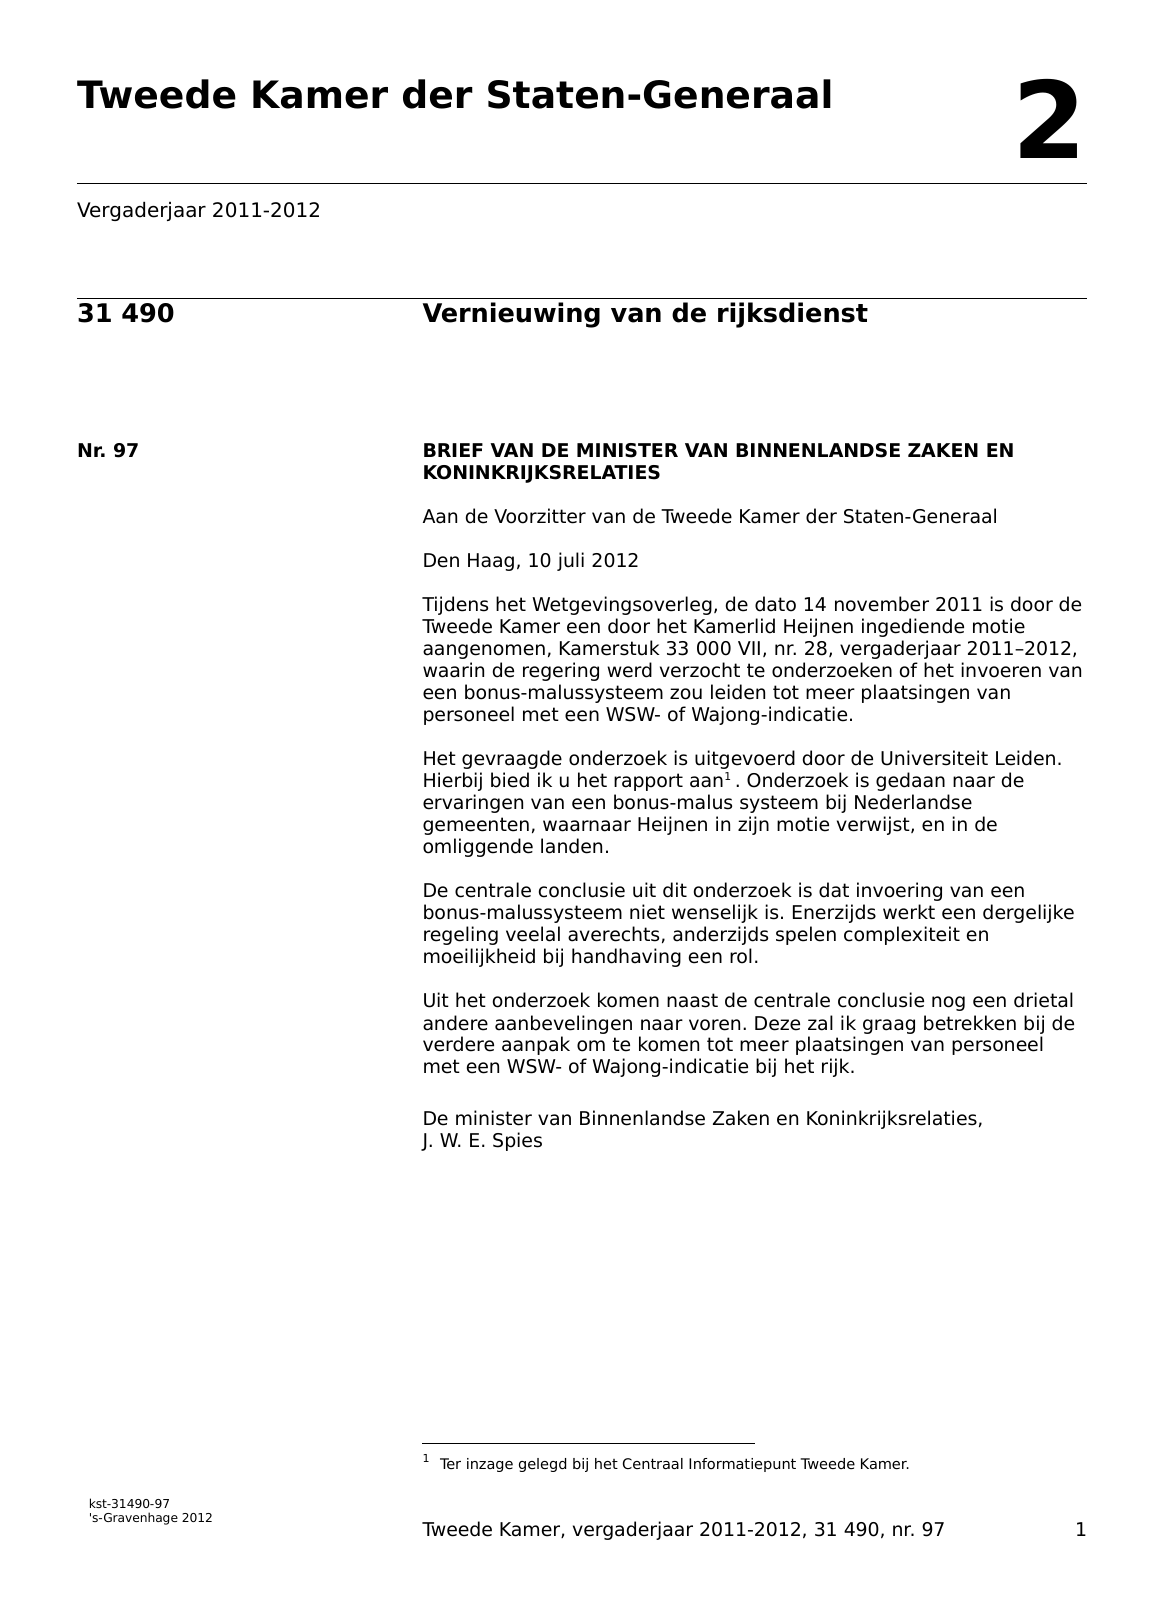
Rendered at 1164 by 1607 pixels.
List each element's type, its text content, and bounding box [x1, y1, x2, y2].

text Uit het onderzoek komen naast de centrale conclusie nog een drietal andere aanbevelingen naar voren. Deze zal ik graag betrekken bij de verdere aanpak om te komen tot meer plaatsingen van personeel met een WSW- of Wajong-indicatie bij het rijk. [422, 990, 1087, 1078]
text Tijdens het Wetgevingsoverleg, de dato 14 november 2011 is door de Tweede Kamer een door het Kamerlid Heijnen ingediende motie aangenomen, Kamerstuk 33 000 VII, nr. 28, vergaderjaar 2011–2012, waarin de regering werd verzocht te onderzoeken of het invoeren van een bonus-malussysteem zou leiden tot meer plaatsingen van personeel met een WSW- of Wajong-indicatie. [422, 594, 1087, 726]
table_header Tweede Kamer der Staten-Generaal [77, 59, 886, 183]
text De minister van Binnenlandse Zaken en Koninkrijksrelaties, J. W. E. Spies [422, 1108, 1087, 1152]
subtitle 31 490 Vernieuwing van de rijksdienst [77, 299, 1087, 329]
text Ter inzage gelegd bij het Centraal Informatiepunt Tweede Kamer. [422, 1452, 1087, 1474]
text kst-31490-97 [88, 1497, 323, 1511]
subtitle Nr. 97 BRIEF VAN DE MINISTER VAN BINNENLANDSE ZAKEN EN KONINKRIJKSRELATIES [77, 440, 1087, 484]
text De centrale conclusie uit dit onderzoek is dat invoering van een bonus-malussysteem niet wenselijk is. Enerzijds werkt een dergelijke regeling veelal averechts, anderzijds spelen complexiteit en moeilijkheid bij handhaving een rol. [422, 880, 1087, 968]
text 's-Gravenhage 2012 [88, 1511, 323, 1525]
table_header 2 [886, 59, 1087, 183]
text Den Haag, 10 juli 2012 [422, 550, 1087, 572]
text Aan de Voorzitter van de Tweede Kamer der Staten-Generaal [422, 506, 1087, 528]
text Het gevraagde onderzoek is uitgevoerd door de Universiteit Leiden. Hierbij bied ik u het rapport aan. Onderzoek is gedaan naar de ervaringen van een bonus-malus systeem bij Nederlandse gemeenten, waarnaar Heijnen in zijn motie verwijst, en in de omliggende landen. [422, 748, 1087, 858]
table_cell Vergaderjaar 2011-2012 [77, 184, 1087, 298]
